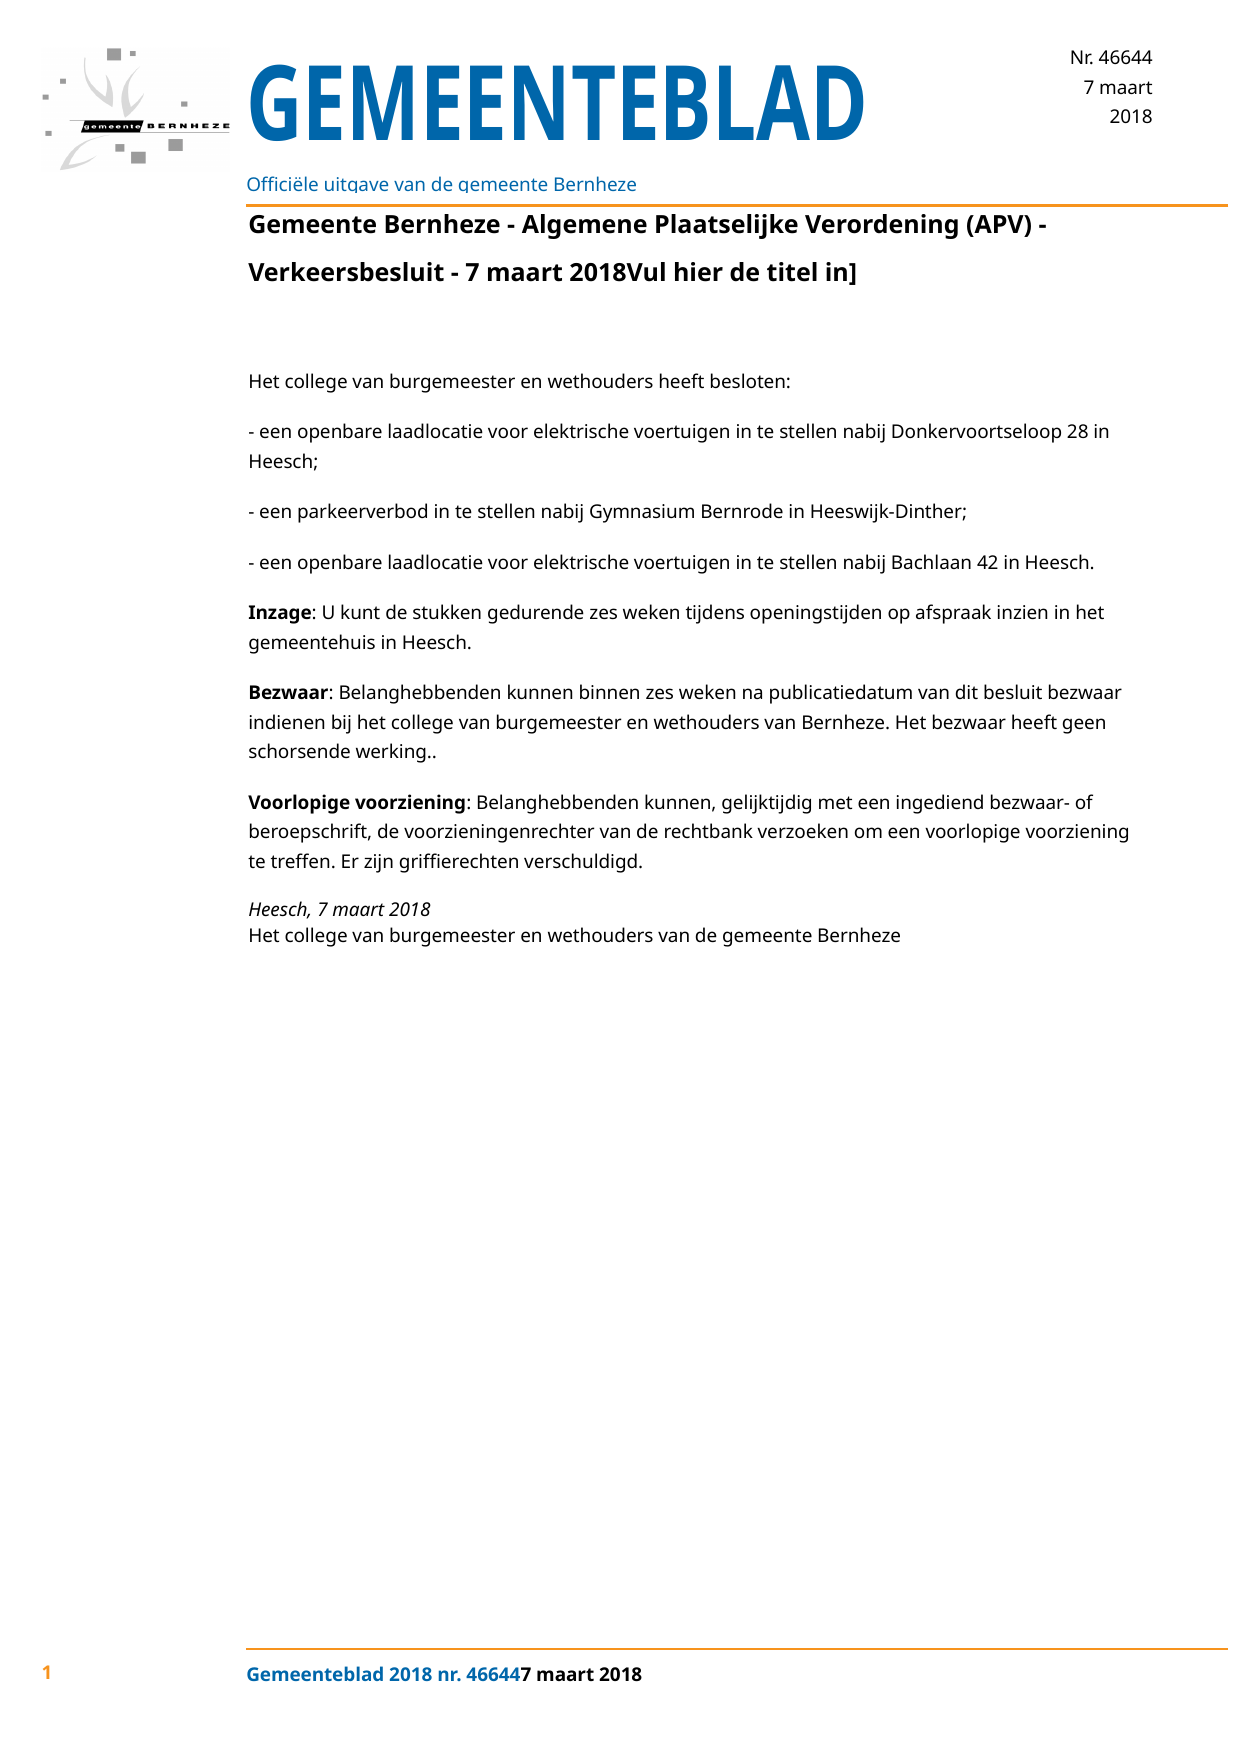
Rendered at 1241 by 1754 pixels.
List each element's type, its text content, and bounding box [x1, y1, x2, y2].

text Gemeente Bernheze - Algemene Plaatselijke Verordening (APV) - Verkeersbesluit - 7 maart 2018Vul hier de titel in] [248, 207, 1152, 288]
text - een openbare laadlocatie voor elektrische voertuigen in te stellen nabij Bachlaan 42 in Heesch. [248, 549, 1152, 575]
text - een openbare laadlocatie voor elektrische voertuigen in te stellen nabij Donkervoortseloop 28 in Heesch; [248, 419, 1152, 474]
text Voorlopige voorziening: Belanghebbenden kunnen, gelijktijdig met een ingediend bezwaar- of beroepschrift, de voorzieningenrechter van de rechtbank verzoeken om een voorlopige voorziening te treffen. Er zijn griffierechten verschuldigd. [248, 789, 1152, 874]
text Bezwaar: Belanghebbenden kunnen binnen zes weken na publicatiedatum van dit besluit bezwaar indienen bij het college van burgemeester en wethouders van Bernheze. Het bezwaar heeft geen schorsende werking.. [248, 679, 1152, 764]
text Het college van burgemeester en wethouders van de gemeente Bernheze [248, 922, 1152, 948]
picture [41, 47, 231, 172]
text Heesch, 7 maart 2018 [248, 896, 1152, 922]
text Het college van burgemeester en wethouders heeft besloten: [248, 368, 1152, 394]
text Inzage: U kunt de stukken gedurende zes weken tijdens openingstijden op afspraak inzien in het gemeentehuis in Heesch. [248, 599, 1152, 655]
text - een parkeerverbod in te stellen nabij Gymnasium Bernrode in Heeswijk-Dinther; [248, 499, 1152, 524]
